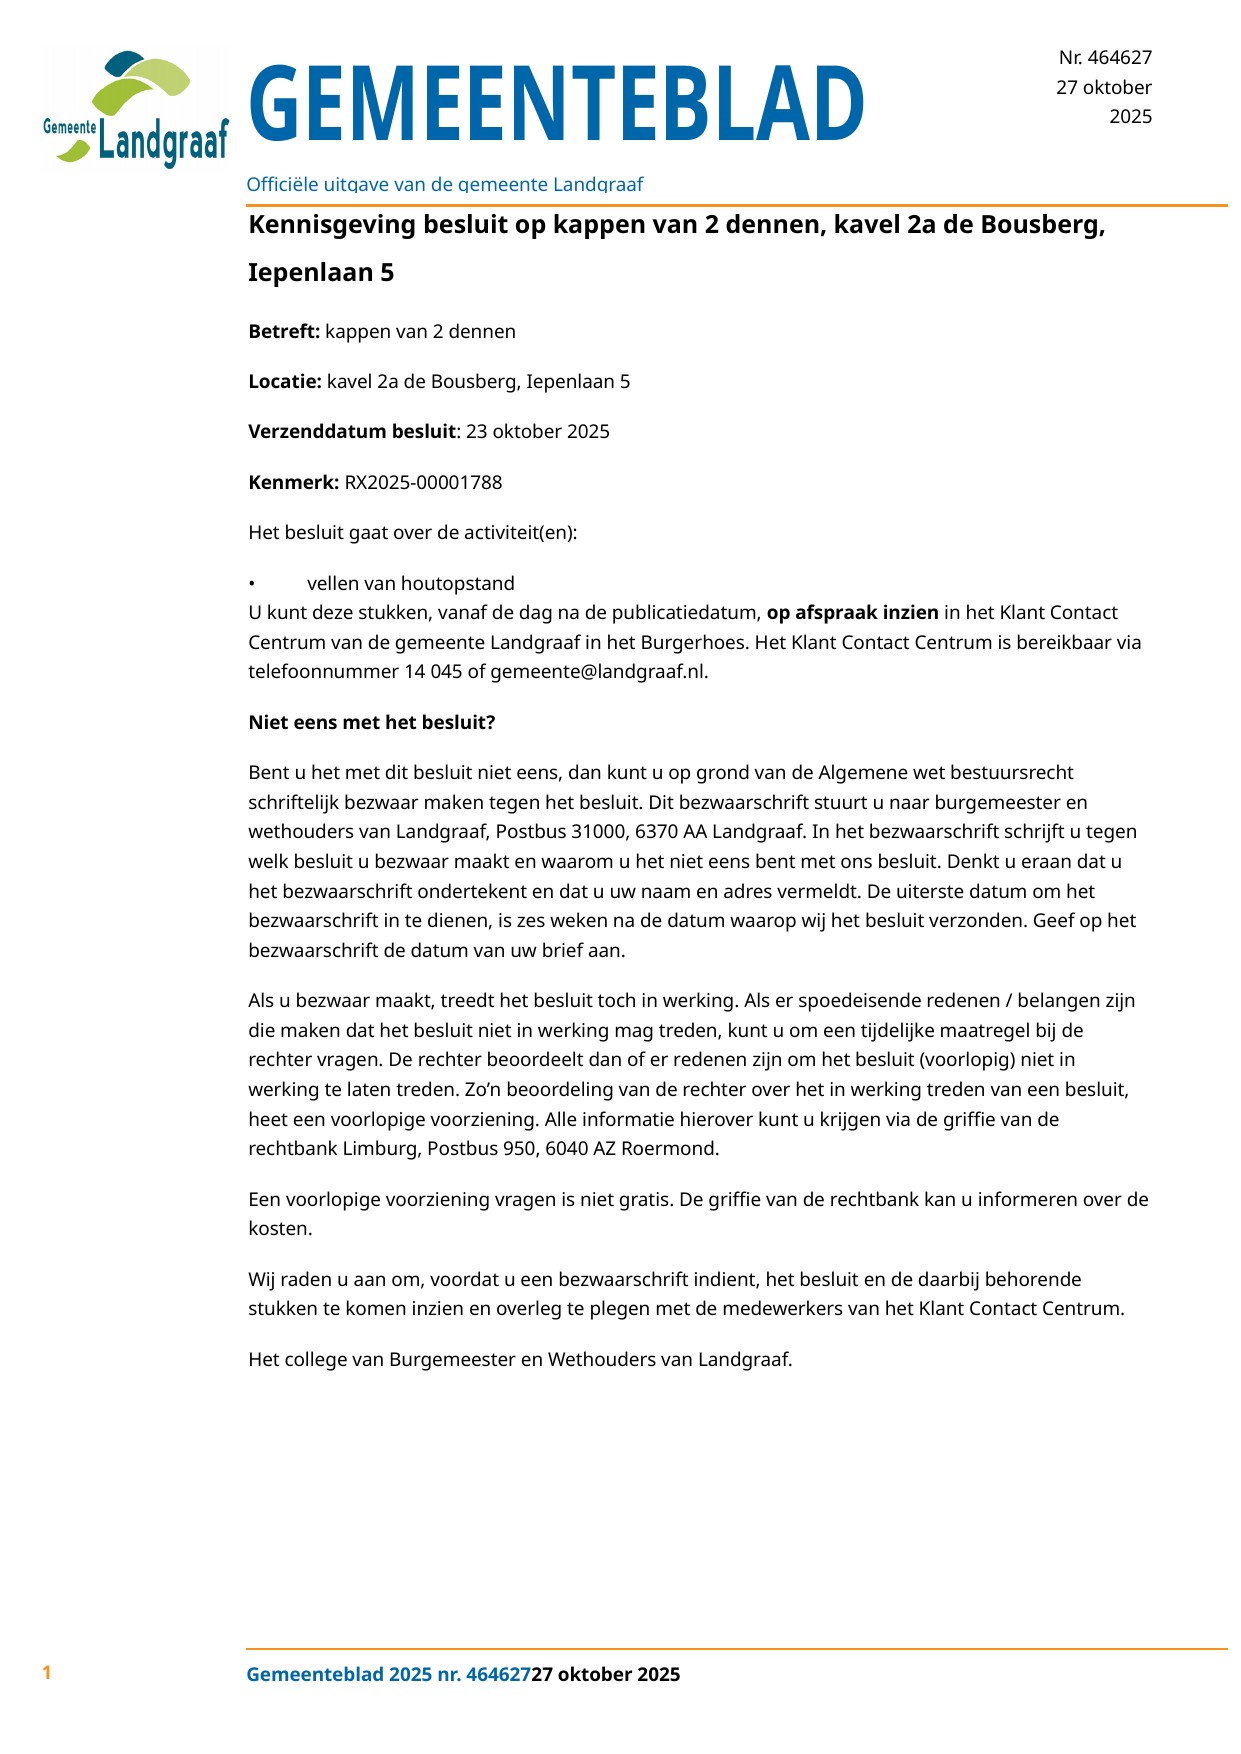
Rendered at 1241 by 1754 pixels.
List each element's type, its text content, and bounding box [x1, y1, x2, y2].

text Het college van Burgemeester en Wethouders van Landgraaf. [248, 1346, 1152, 1372]
text Het besluit gaat over de activiteit(en): [248, 519, 1152, 545]
text Bent u het met dit besluit niet eens, dan kunt u op grond van de Algemene wet bestuursrecht schriftelijk bezwaar maken tegen het besluit. Dit bezwaarschrift stuurt u naar burgemeester en wethouders van Landgraaf, Postbus 31000, 6370 AA Landgraaf. In het bezwaarschrift schrijft u tegen welk besluit u bezwaar maakt en waarom u het niet eens bent met ons besluit. Denkt u eraan dat u het bezwaarschrift ondertekent en dat u uw naam en adres vermeldt. De uiterste datum om het bezwaarschrift in te dienen, is zes weken na de datum waarop wij het besluit verzonden. Geef op het bezwaarschrift de datum van uw brief aan. [248, 759, 1152, 963]
text Betreft: kappen van 2 dennen [248, 318, 1152, 344]
text Niet eens met het besluit? [248, 709, 1152, 735]
picture [41, 47, 231, 172]
text Locatie: kavel 2a de Bousberg, Iepenlaan 5 [248, 368, 1152, 394]
text Een voorlopige voorziening vragen is niet gratis. De griffie van de rechtbank kan u informeren over de kosten. [248, 1186, 1152, 1241]
text Wij raden u aan om, voordat u een bezwaarschrift indient, het besluit en de daarbij behorende stukken te komen inzien en overleg te plegen met de medewerkers van het Klant Contact Centrum. [248, 1266, 1152, 1321]
list vellen van houtopstand [248, 570, 1152, 596]
text U kunt deze stukken, vanaf de dag na de publicatiedatum, op afspraak inzien in het Klant Contact Centrum van de gemeente Landgraaf in het Burgerhoes. Het Klant Contact Centrum is bereikbaar via telefoonnummer 14 045 of gemeente@landgraaf.nl. [248, 599, 1152, 684]
text Kenmerk: RX2025-00001788 [248, 469, 1152, 495]
text Kennisgeving besluit op kappen van 2 dennen, kavel 2a de Bousberg, Iepenlaan 5 [248, 207, 1152, 288]
text Verzenddatum besluit: 23 oktober 2025 [248, 419, 1152, 444]
text Als u bezwaar maakt, treedt het besluit toch in werking. Als er spoedeisende redenen / belangen zijn die maken dat het besluit niet in werking mag treden, kunt u om een tijdelijke maatregel bij de rechter vragen. De rechter beoordeelt dan of er redenen zijn om het besluit (voorlopig) niet in werking te laten treden. Zo’n beoordeling van de rechter over het in werking treden van een besluit, heet een voorlopige voorziening. Alle informatie hierover kunt u krijgen via de griffie van de rechtbank Limburg, Postbus 950, 6040 AZ Roermond. [248, 987, 1152, 1161]
